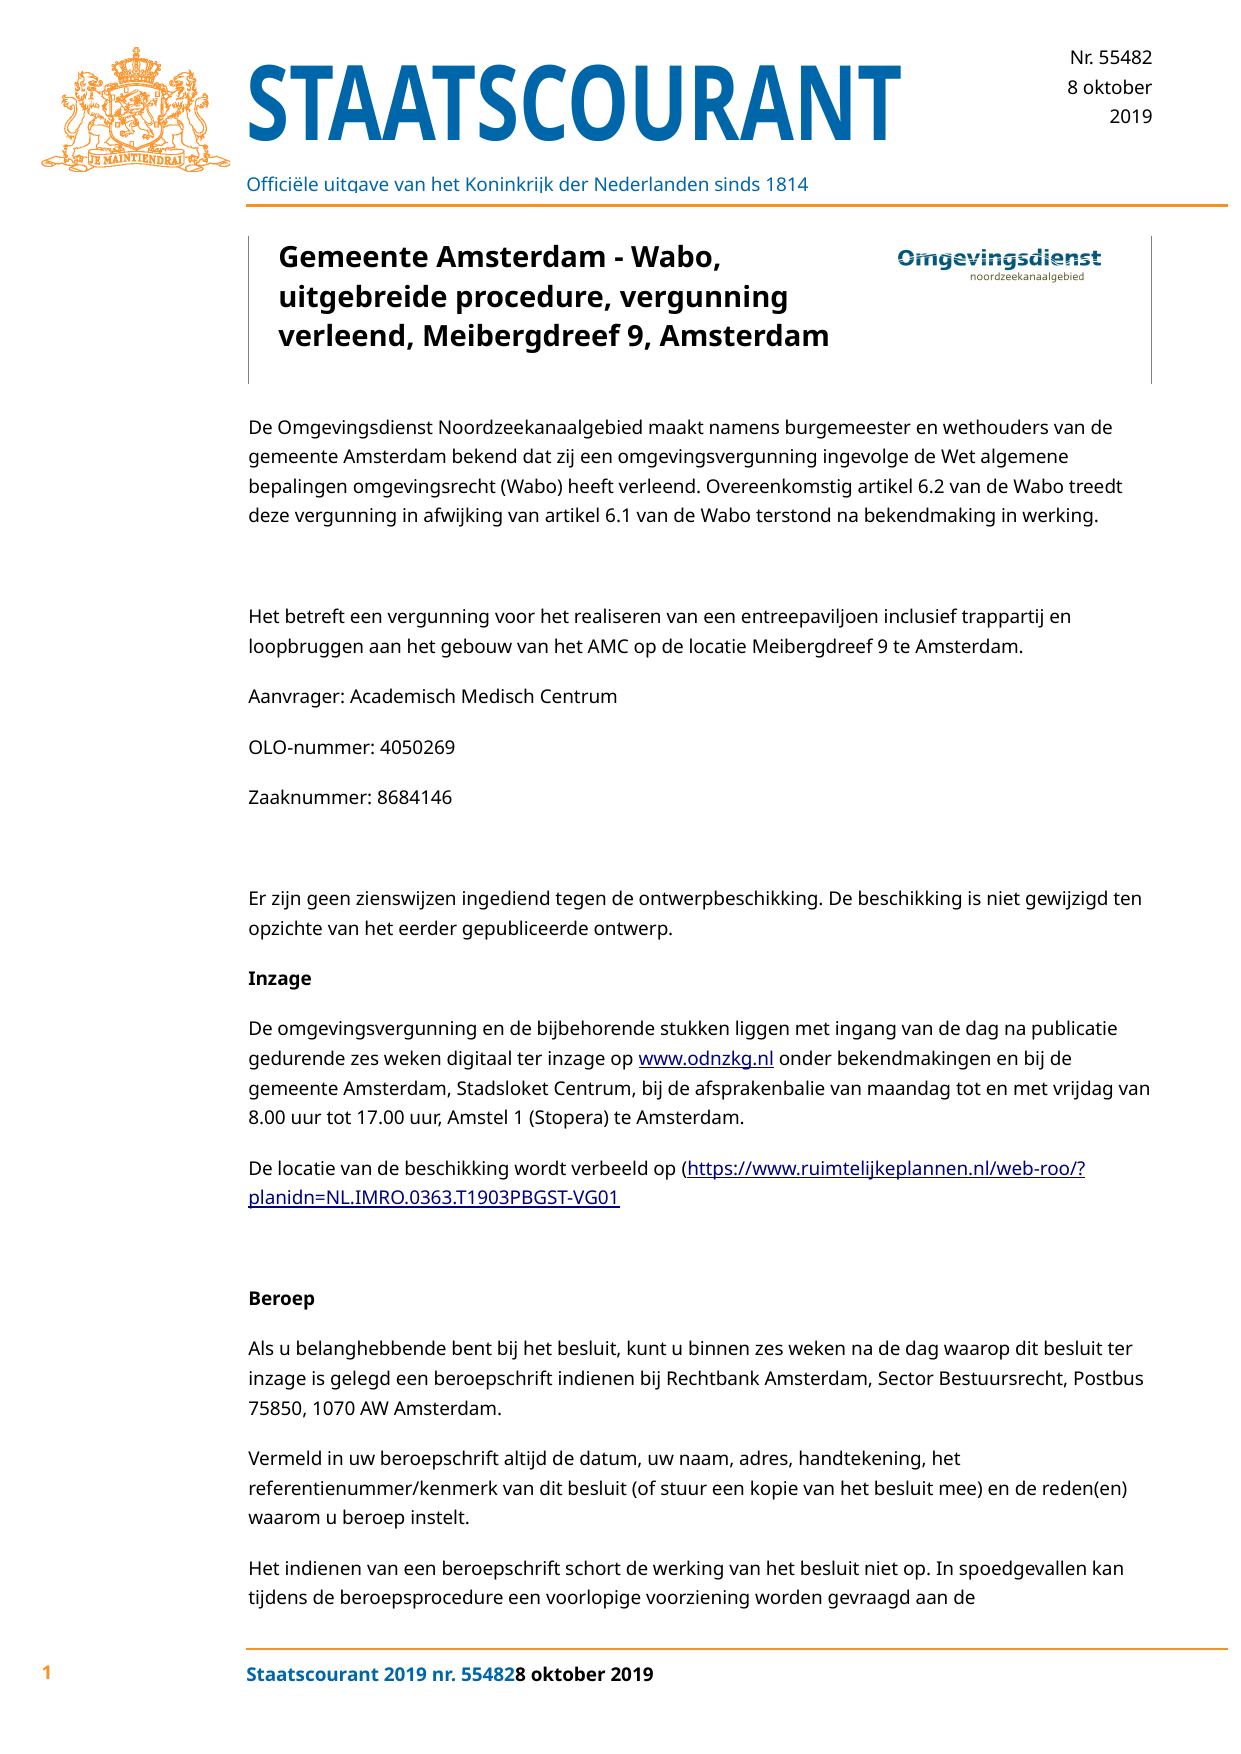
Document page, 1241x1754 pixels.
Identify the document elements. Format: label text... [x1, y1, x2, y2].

picture [41, 47, 231, 172]
text De Omgevingsdienst Noordzeekanaalgebied maakt namens burgemeester en wethouders van de gemeente Amsterdam bekend dat zij een omgevingsvergunning ingevolge de Wet algemene bepalingen omgevingsrecht (Wabo) heeft verleend. Overeenkomstig artikel 6.2 van de Wabo treedt deze vergunning in afwijking van artikel 6.1 van de Wabo terstond na bekendmaking in werking. [248, 414, 1152, 528]
text De locatie van de beschikking wordt verbeeld op (https://www.ruimtelijkeplannen.nl/web-roo/?planidn=NL.IMRO.0363.T1903PBGST-VG01 [248, 1155, 1152, 1210]
text Inzage [248, 965, 1152, 991]
text Als u belanghebbende bent bij het besluit, kunt u binnen zes weken na de dag waarop dit besluit ter inzage is gelegd een beroepschrift indienen bij Rechtbank Amsterdam, Sector Bestuursrecht, Postbus 75850, 1070 AW Amsterdam. [248, 1336, 1152, 1421]
table_header Gemeente Amsterdam - Wabo, uitgebreide procedure, vergunning verleend, Meibergdreef 9, Amsterdam [249, 236, 850, 384]
text OLO-nummer: 4050269 [248, 734, 1152, 760]
text Zaaknummer: 8684146 [248, 784, 1152, 810]
text Het indienen van een beroepschrift schort de werking van het besluit niet op. In spoedgevallen kan tijdens de beroepsprocedure een voorlopige voorziening worden gevraagd aan de [248, 1555, 1152, 1610]
text Aanvrager: Academisch Medisch Centrum [248, 683, 1152, 709]
text Het betreft een vergunning voor het realiseren van een entreepaviljoen inclusief trappartij en loopbruggen aan het gebouw van het AMC op de locatie Meibergdreef 9 te Amsterdam. [248, 603, 1152, 659]
table_header [850, 236, 1151, 384]
text Vermeld in uw beroepschrift altijd de datum, uw naam, adres, handtekening, het referentienummer/kenmerk van dit besluit (of stuur een kopie van het besluit mee) en de reden(en) waarom u beroep instelt. [248, 1445, 1152, 1530]
picture [882, 236, 1119, 300]
text De omgevingsvergunning en de bijbehorende stukken liggen met ingang van de dag na publicatie gedurende zes weken digitaal ter inzage op www.odnzkg.nl onder bekendmakingen en bij de gemeente Amsterdam, Stadsloket Centrum, bij de afsprakenbalie van maandag tot en met vrijdag van 8.00 uur tot 17.00 uur, Amstel 1 (Stopera) te Amsterdam. [248, 1016, 1152, 1130]
text Er zijn geen zienswijzen ingediend tegen de ontwerpbeschikking. De beschikking is niet gewijzigd ten opzichte van het eerder gepubliceerde ontwerp. [248, 885, 1152, 941]
text Beroep [248, 1285, 1152, 1311]
